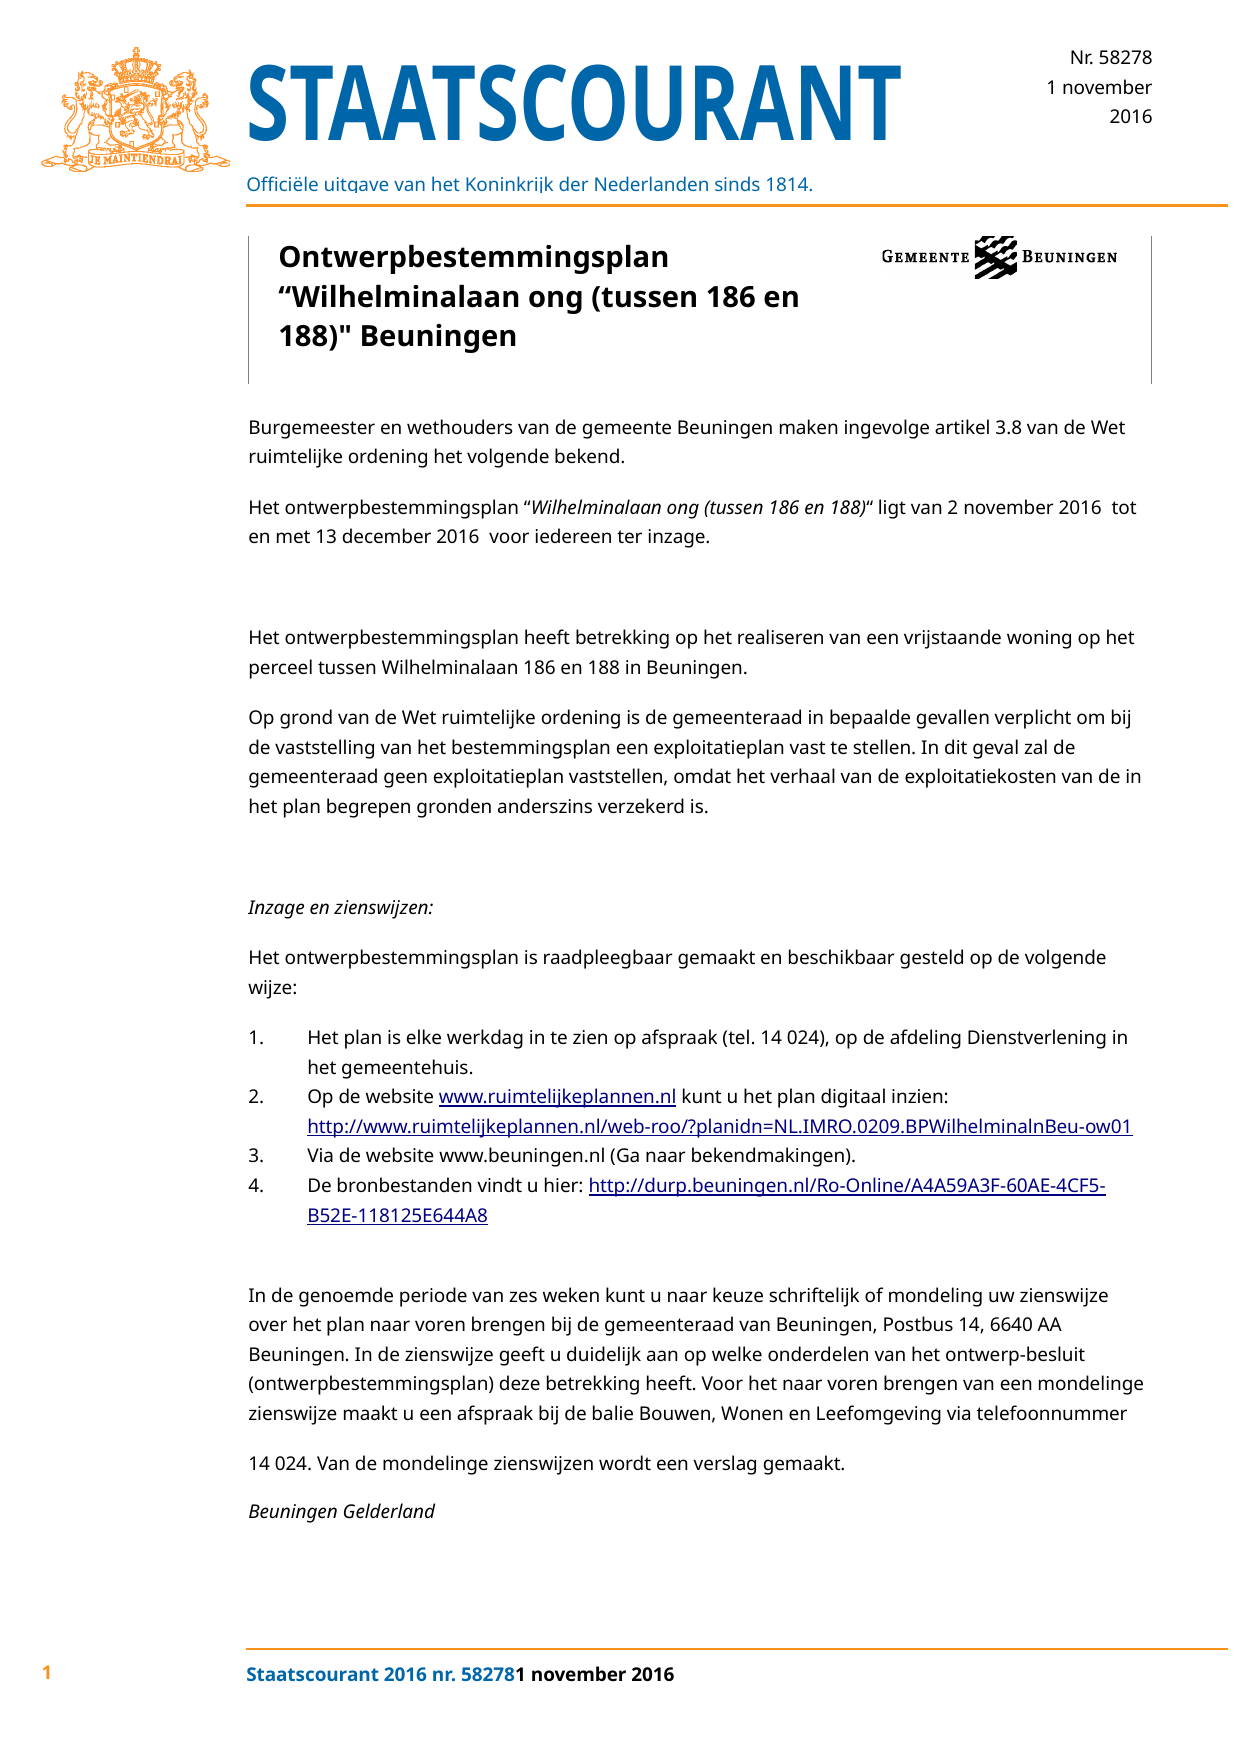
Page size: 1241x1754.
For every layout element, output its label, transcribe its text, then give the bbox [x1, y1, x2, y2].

text Inzage en zienswijzen: [248, 894, 1152, 920]
text Het ontwerpbestemmingsplan “Wilhelminalaan ong (tussen 186 en 188)“ ligt van 2 november 2016 tot en met 13 december 2016 voor iedereen ter inzage. [248, 494, 1152, 549]
text Beuningen Gelderland [248, 1498, 1152, 1524]
text Het ontwerpbestemmingsplan is raadpleegbaar gemaakt en beschikbaar gesteld op de volgende wijze: [248, 944, 1152, 1000]
table_header [850, 236, 1151, 384]
text 14 024. Van de mondelinge zienswijzen wordt een verslag gemaakt. [248, 1451, 1152, 1476]
text In de genoemde periode van zes weken kunt u naar keuze schriftelijk of mondeling uw zienswijze over het plan naar voren brengen bij de gemeenteraad van Beuningen, Postbus 14, 6640 AA Beuningen. In de zienswijze geeft u duidelijk aan op welke onderdelen van het ontwerp-besluit (ontwerpbestemmingsplan) deze betrekking heeft. Voor het naar voren brengen van een mondelinge zienswijze maakt u een afspraak bij de balie Bouwen, Wonen en Leefomgeving via telefoonnummer [248, 1282, 1152, 1426]
text Burgemeester en wethouders van de gemeente Beuningen maken ingevolge artikel 3.8 van de Wet ruimtelijke ordening het volgende bekend. [248, 414, 1152, 469]
picture [882, 236, 1119, 279]
list Via de website www.beuningen.nl (Ga naar bekendmakingen). [248, 1143, 1152, 1168]
list Op de website www.ruimtelijkeplannen.nl kunt u het plan digitaal inzien: http://www.ruimtelijkeplannen.nl/web-roo/?planidn=NL.IMRO.0209.BPWilhelminalnBeu-ow01 [248, 1083, 1152, 1139]
list Het plan is elke werkdag in te zien op afspraak (tel. 14 024), op de afdeling Dienstverlening in het gemeentehuis. [248, 1024, 1152, 1080]
picture [41, 47, 231, 172]
text Het ontwerpbestemmingsplan heeft betrekking op het realiseren van een vrijstaande woning op het perceel tussen Wilhelminalaan 186 en 188 in Beuningen. [248, 624, 1152, 680]
text Op grond van de Wet ruimtelijke ordening is de gemeenteraad in bepaalde gevallen verplicht om bij de vaststelling van het bestemmingsplan een exploitatieplan vast te stellen. In dit geval zal de gemeenteraad geen exploitatieplan vaststellen, omdat het verhaal van de exploitatiekosten van de in het plan begrepen gronden anderszins verzekerd is. [248, 704, 1152, 819]
list De bronbestanden vindt u hier: http://durp.beuningen.nl/Ro-Online/A4A59A3F-60AE-4CF5-B52E-118125E644A8 [248, 1172, 1152, 1228]
table_header Ontwerpbestemmingsplan “Wilhelminalaan ong (tussen 186 en 188)" Beuningen [249, 236, 850, 384]
